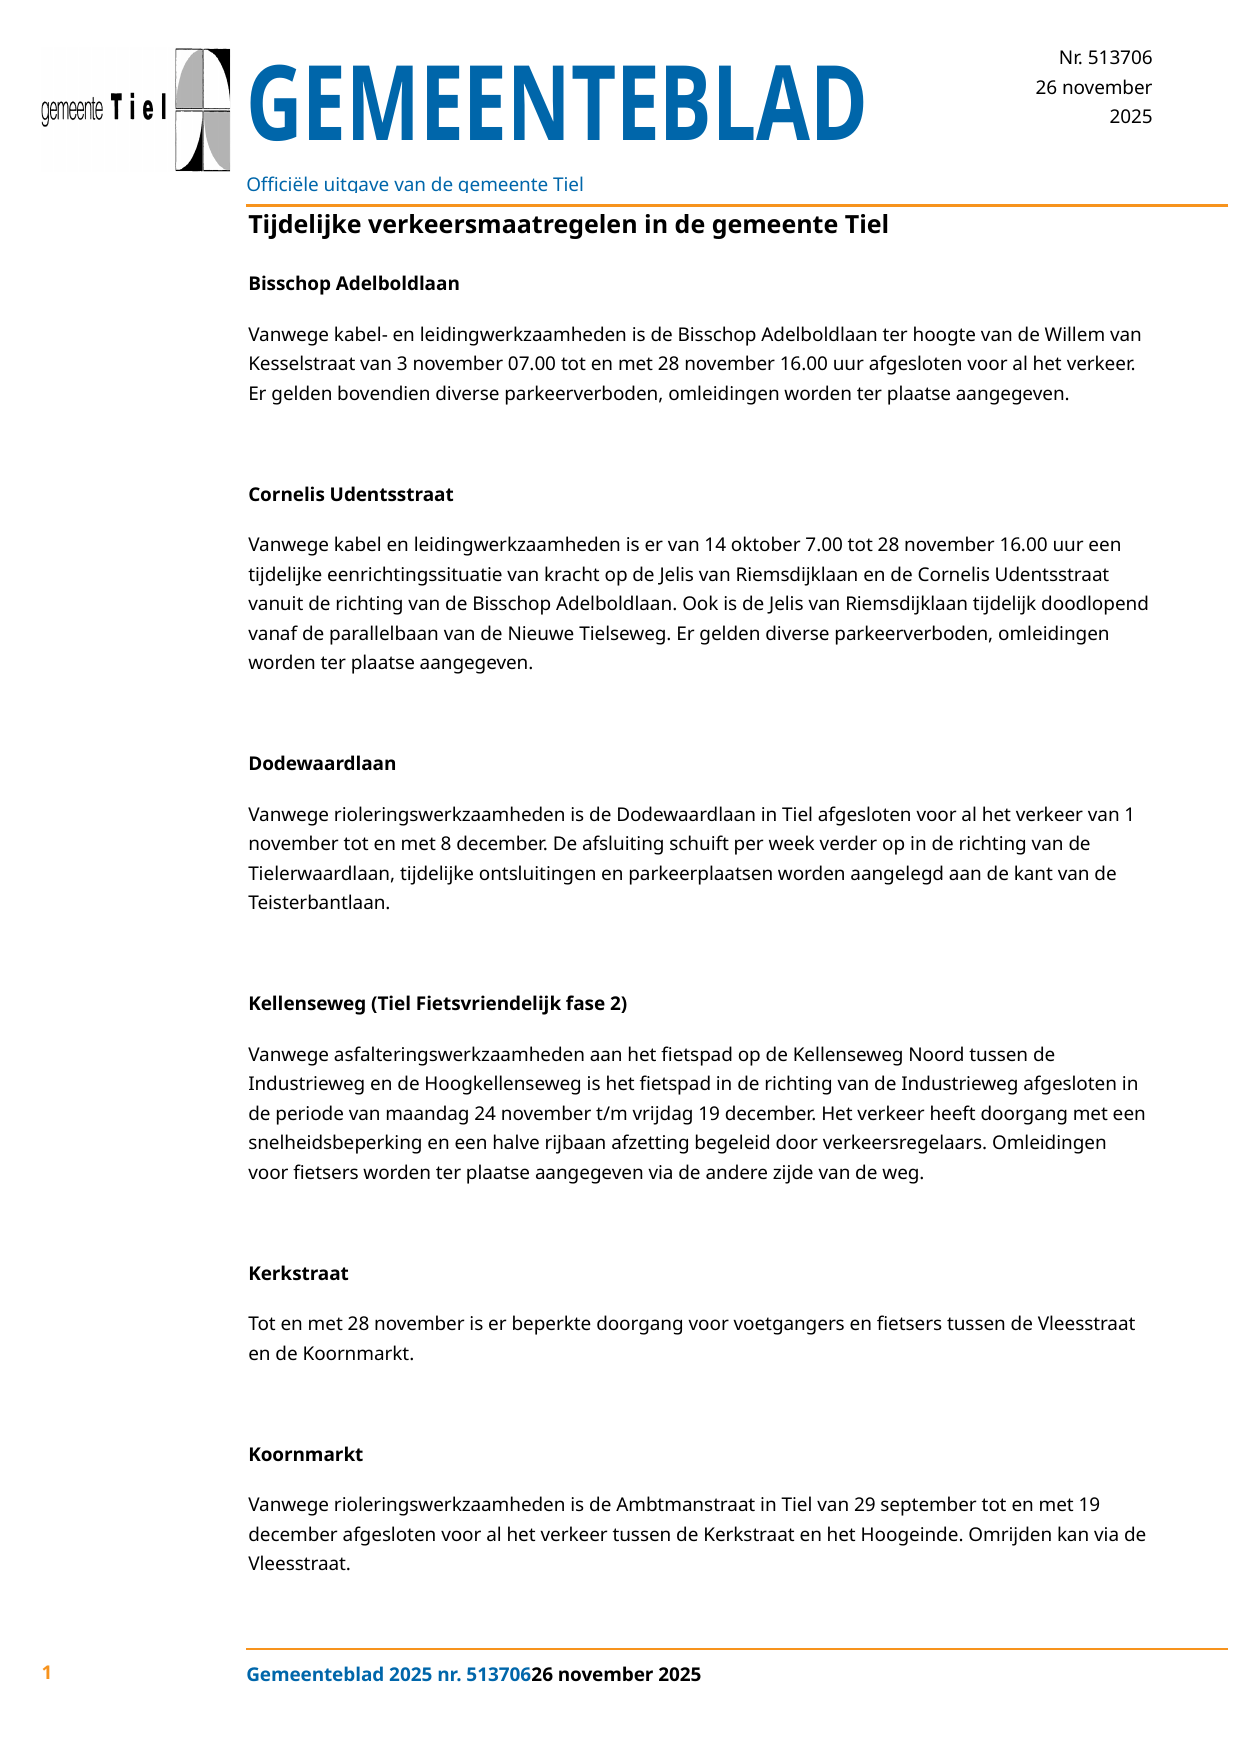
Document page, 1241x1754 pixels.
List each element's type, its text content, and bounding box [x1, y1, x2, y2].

text Vanwege rioleringswerkzaamheden is de Dodewaardlaan in Tiel afgesloten voor al het verkeer van 1 november tot en met 8 december. De afsluiting schuift per week verder op in de richting van de Tielerwaardlaan, tijdelijke ontsluitingen en parkeerplaatsen worden aangelegd aan de kant van de Teisterbantlaan. [248, 801, 1152, 915]
text Tijdelijke verkeersmaatregelen in de gemeente Tiel [248, 207, 1152, 241]
text Kerkstraat [248, 1260, 1152, 1286]
text Vanwege asfalteringswerkzaamheden aan het fietspad op de Kellenseweg Noord tussen de Industrieweg en de Hoogkellenseweg is het fietspad in de richting van de Industrieweg afgesloten in de periode van maandag 24 november t/m vrijdag 19 december. Het verkeer heeft doorgang met een snelheidsbeperking en een halve rijbaan afzetting begeleid door verkeersregelaars. Omleidingen voor fietsers worden ter plaatse aangegeven via de andere zijde van de weg. [248, 1041, 1152, 1185]
text Koornmarkt [248, 1441, 1152, 1466]
text Vanwege rioleringswerkzaamheden is de Ambtmanstraat in Tiel van 29 september tot en met 19 december afgesloten voor al het verkeer tussen de Kerkstraat en het Hoogeinde. Omrijden kan via de Vleesstraat. [248, 1491, 1152, 1576]
text Vanwege kabel en leidingwerkzaamheden is er van 14 oktober 7.00 tot 28 november 16.00 uur een tijdelijke eenrichtingssituatie van kracht op de Jelis van Riemsdijklaan en de Cornelis Udentsstraat vanuit de richting van de Bisschop Adelboldlaan. Ook is de Jelis van Riemsdijklaan tijdelijk doodlopend vanaf de parallelbaan van de Nieuwe Tielseweg. Er gelden diverse parkeerverboden, omleidingen worden ter plaatse aangegeven. [248, 531, 1152, 675]
text Kellenseweg (Tiel Fietsvriendelijk fase 2) [248, 990, 1152, 1016]
text Tot en met 28 november is er beperkte doorgang voor voetgangers en fietsers tussen de Vleesstraat en de Koornmarkt. [248, 1310, 1152, 1366]
picture [41, 47, 231, 172]
text Vanwege kabel- en leidingwerkzaamheden is de Bisschop Adelboldlaan ter hoogte van de Willem van Kesselstraat van 3 november 07.00 tot en met 28 november 16.00 uur afgesloten voor al het verkeer. Er gelden bovendien diverse parkeerverboden, omleidingen worden ter plaatse aangegeven. [248, 321, 1152, 406]
text Cornelis Udentsstraat [248, 481, 1152, 506]
text Dodewaardlaan [248, 750, 1152, 776]
text Bisschop Adelboldlaan [248, 270, 1152, 296]
